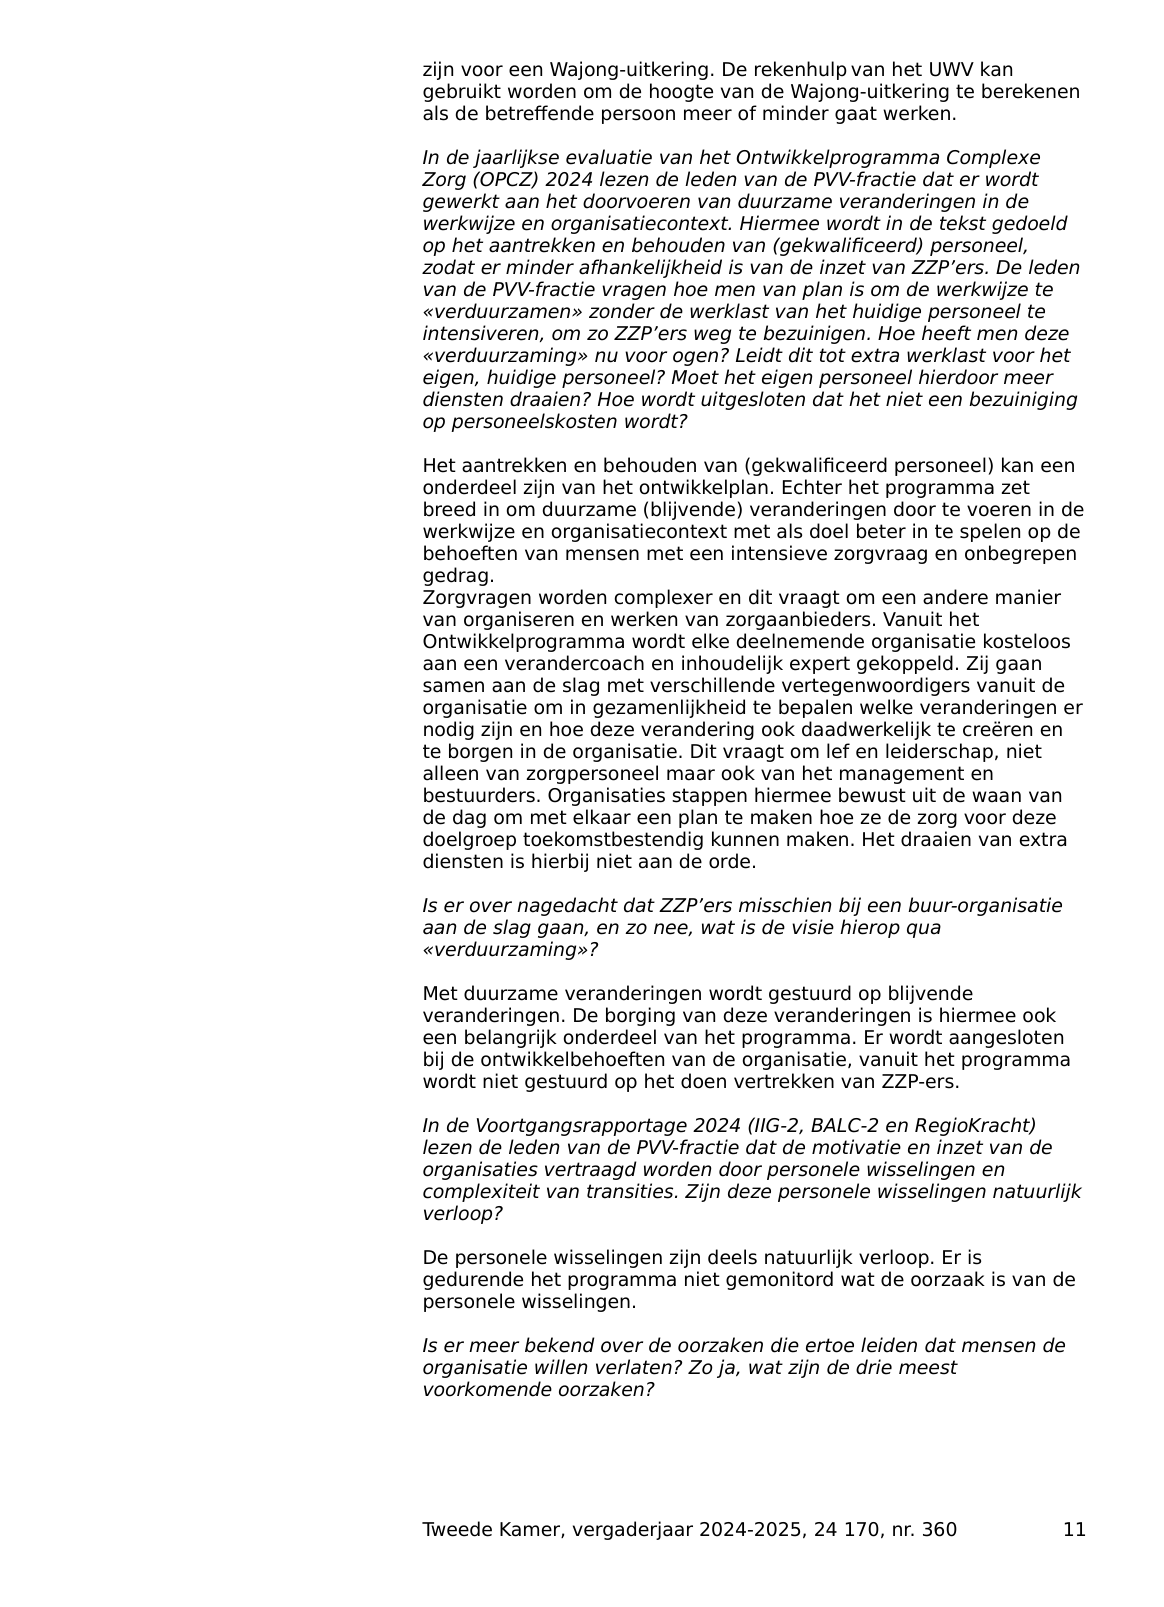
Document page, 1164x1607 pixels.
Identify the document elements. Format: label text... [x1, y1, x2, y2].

text Met duurzame veranderingen wordt gestuurd op blijvende veranderingen. De borging van deze veranderingen is hiermee ook een belangrijk onderdeel van het programma. Er wordt aangesloten bij de ontwikkelbehoeften van de organisatie, vanuit het programma wordt niet gestuurd op het doen vertrekken van ZZP-ers. [422, 983, 1087, 1093]
text Het aantrekken en behouden van (gekwalificeerd personeel) kan een onderdeel zijn van het ontwikkelplan. Echter het programma zet breed in om duurzame (blijvende) veranderingen door te voeren in de werkwijze en organisatiecontext met als doel beter in te spelen op de behoeften van mensen met een intensieve zorgvraag en onbegrepen gedrag. [422, 455, 1087, 587]
text zijn voor een Wajong-uitkering. De rekenhulp van het UWV kan gebruikt worden om de hoogte van de Wajong-uitkering te berekenen als de betreffende persoon meer of minder gaat werken. [422, 59, 1087, 125]
text Is er over nagedacht dat ZZP’ers misschien bij een buur-organisatie aan de slag gaan, en zo nee, wat is de visie hierop qua «verduurzaming»? [422, 895, 1087, 961]
text Zorgvragen worden complexer en dit vraagt om een andere manier van organiseren en werken van zorgaanbieders. Vanuit het Ontwikkelprogramma wordt elke deelnemende organisatie kosteloos aan een verandercoach en inhoudelijk expert gekoppeld. Zij gaan samen aan de slag met verschillende vertegenwoordigers vanuit de organisatie om in gezamenlijkheid te bepalen welke veranderingen er nodig zijn en hoe deze verandering ook daadwerkelijk te creëren en te borgen in de organisatie. Dit vraagt om lef en leiderschap, niet alleen van zorgpersoneel maar ook van het management en bestuurders. Organisaties stappen hiermee bewust uit de waan van de dag om met elkaar een plan te maken hoe ze de zorg voor deze doelgroep toekomstbestendig kunnen maken. Het draaien van extra diensten is hierbij niet aan de orde. [422, 587, 1087, 873]
text In de jaarlijkse evaluatie van het Ontwikkelprogramma Complexe Zorg (OPCZ) 2024 lezen de leden van de PVV-fractie dat er wordt gewerkt aan het doorvoeren van duurzame veranderingen in de werkwijze en organisatiecontext. Hiermee wordt in de tekst gedoeld op het aantrekken en behouden van (gekwalificeerd) personeel, zodat er minder afhankelijkheid is van de inzet van ZZP’ers. De leden van de PVV-fractie vragen hoe men van plan is om de werkwijze te «verduurzamen» zonder de werklast van het huidige personeel te intensiveren, om zo ZZP’ers weg te bezuinigen. Hoe heeft men deze «verduurzaming» nu voor ogen? Leidt dit tot extra werklast voor het eigen, huidige personeel? Moet het eigen personeel hierdoor meer diensten draaien? Hoe wordt uitgesloten dat het niet een bezuiniging op personeelskosten wordt? [422, 147, 1087, 433]
text Is er meer bekend over de oorzaken die ertoe leiden dat mensen de organisatie willen verlaten? Zo ja, wat zijn de drie meest voorkomende oorzaken? [422, 1335, 1087, 1401]
text De personele wisselingen zijn deels natuurlijk verloop. Er is gedurende het programma niet gemonitord wat de oorzaak is van de personele wisselingen. [422, 1247, 1087, 1313]
text In de Voortgangsrapportage 2024 (IIG-2, BALC-2 en RegioKracht) lezen de leden van de PVV-fractie dat de motivatie en inzet van de organisaties vertraagd worden door personele wisselingen en complexiteit van transities. Zijn deze personele wisselingen natuurlijk verloop? [422, 1115, 1087, 1225]
